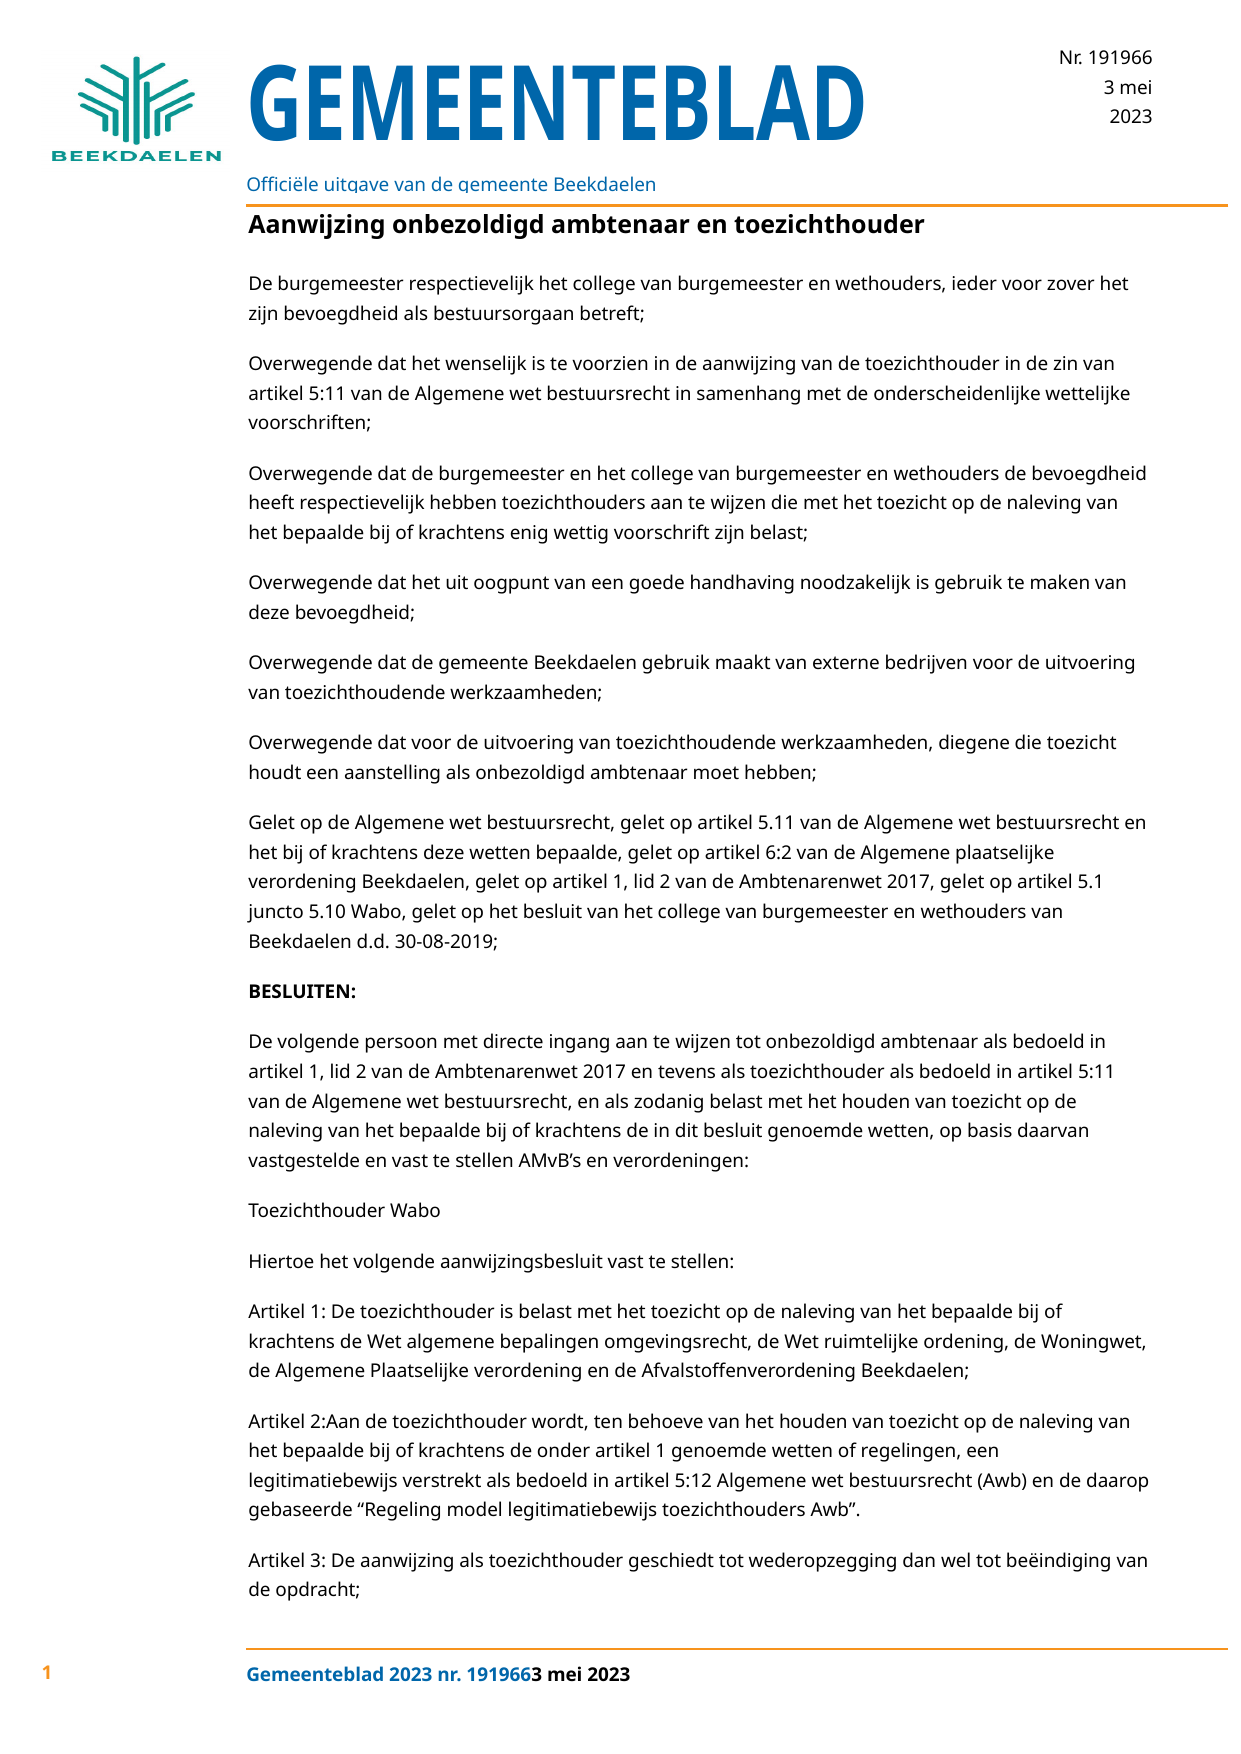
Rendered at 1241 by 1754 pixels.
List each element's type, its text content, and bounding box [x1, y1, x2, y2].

text Overwegende dat de burgemeester en het college van burgemeester en wethouders de bevoegdheid heeft respectievelijk hebben toezichthouders aan te wijzen die met het toezicht op de naleving van het bepaalde bij of krachtens enig wettig voorschrift zijn belast; [248, 460, 1152, 545]
text Overwegende dat de gemeente Beekdaelen gebruik maakt van externe bedrijven voor de uitvoering van toezichthoudende werkzaamheden; [248, 649, 1152, 705]
text Artikel 1: De toezichthouder is belast met het toezicht op de naleving van het bepaalde bij of krachtens de Wet algemene bepalingen omgevingsrecht, de Wet ruimtelijke ordening, de Woningwet, de Algemene Plaatselijke verordening en de Afvalstoffenverordening Beekdaelen; [248, 1298, 1152, 1383]
text Aanwijzing onbezoldigd ambtenaar en toezichthouder [248, 207, 1152, 241]
text Overwegende dat het uit oogpunt van een goede handhaving noodzakelijk is gebruik te maken van deze bevoegdheid; [248, 569, 1152, 625]
text BESLUITEN: [248, 978, 1152, 1004]
picture [41, 47, 231, 172]
text De volgende persoon met directe ingang aan te wijzen tot onbezoldigd ambtenaar als bedoeld in artikel 1, lid 2 van de Ambtenarenwet 2017 en tevens als toezichthouder als bedoeld in artikel 5:11 van de Algemene wet bestuursrecht, en als zodanig belast met het houden van toezicht op de naleving van het bepaalde bij of krachtens de in dit besluit genoemde wetten, op basis daarvan vastgestelde en vast te stellen AMvB’s en verordeningen: [248, 1029, 1152, 1173]
text De burgemeester respectievelijk het college van burgemeester en wethouders, ieder voor zover het zijn bevoegdheid als bestuursorgaan betreft; [248, 270, 1152, 326]
text Artikel 3: De aanwijzing als toezichthouder geschiedt tot wederopzegging dan wel tot beëindiging van de opdracht; [248, 1547, 1152, 1602]
text Overwegende dat voor de uitvoering van toezichthoudende werkzaamheden, diegene die toezicht houdt een aanstelling als onbezoldigd ambtenaar moet hebben; [248, 729, 1152, 785]
text Overwegende dat het wenselijk is te voorzien in de aanwijzing van de toezichthouder in de zin van artikel 5:11 van de Algemene wet bestuursrecht in samenhang met de onderscheidenlijke wettelijke voorschriften; [248, 350, 1152, 435]
text Toezichthouder Wabo [248, 1197, 1152, 1223]
text Artikel 2:Aan de toezichthouder wordt, ten behoeve van het houden van toezicht op de naleving van het bepaalde bij of krachtens de onder artikel 1 genoemde wetten of regelingen, een legitimatiebewijs verstrekt als bedoeld in artikel 5:12 Algemene wet bestuursrecht (Awb) en de daarop gebaseerde “Regeling model legitimatiebewijs toezichthouders Awb”. [248, 1408, 1152, 1522]
text Gelet op de Algemene wet bestuursrecht, gelet op artikel 5.11 van de Algemene wet bestuursrecht en het bij of krachtens deze wetten bepaalde, gelet op artikel 6:2 van de Algemene plaatselijke verordening Beekdaelen, gelet op artikel 1, lid 2 van de Ambtenarenwet 2017, gelet op artikel 5.1 juncto 5.10 Wabo, gelet op het besluit van het college van burgemeester en wethouders van Beekdaelen d.d. 30-08-2019; [248, 809, 1152, 953]
text Hiertoe het volgende aanwijzingsbesluit vast te stellen: [248, 1248, 1152, 1273]
